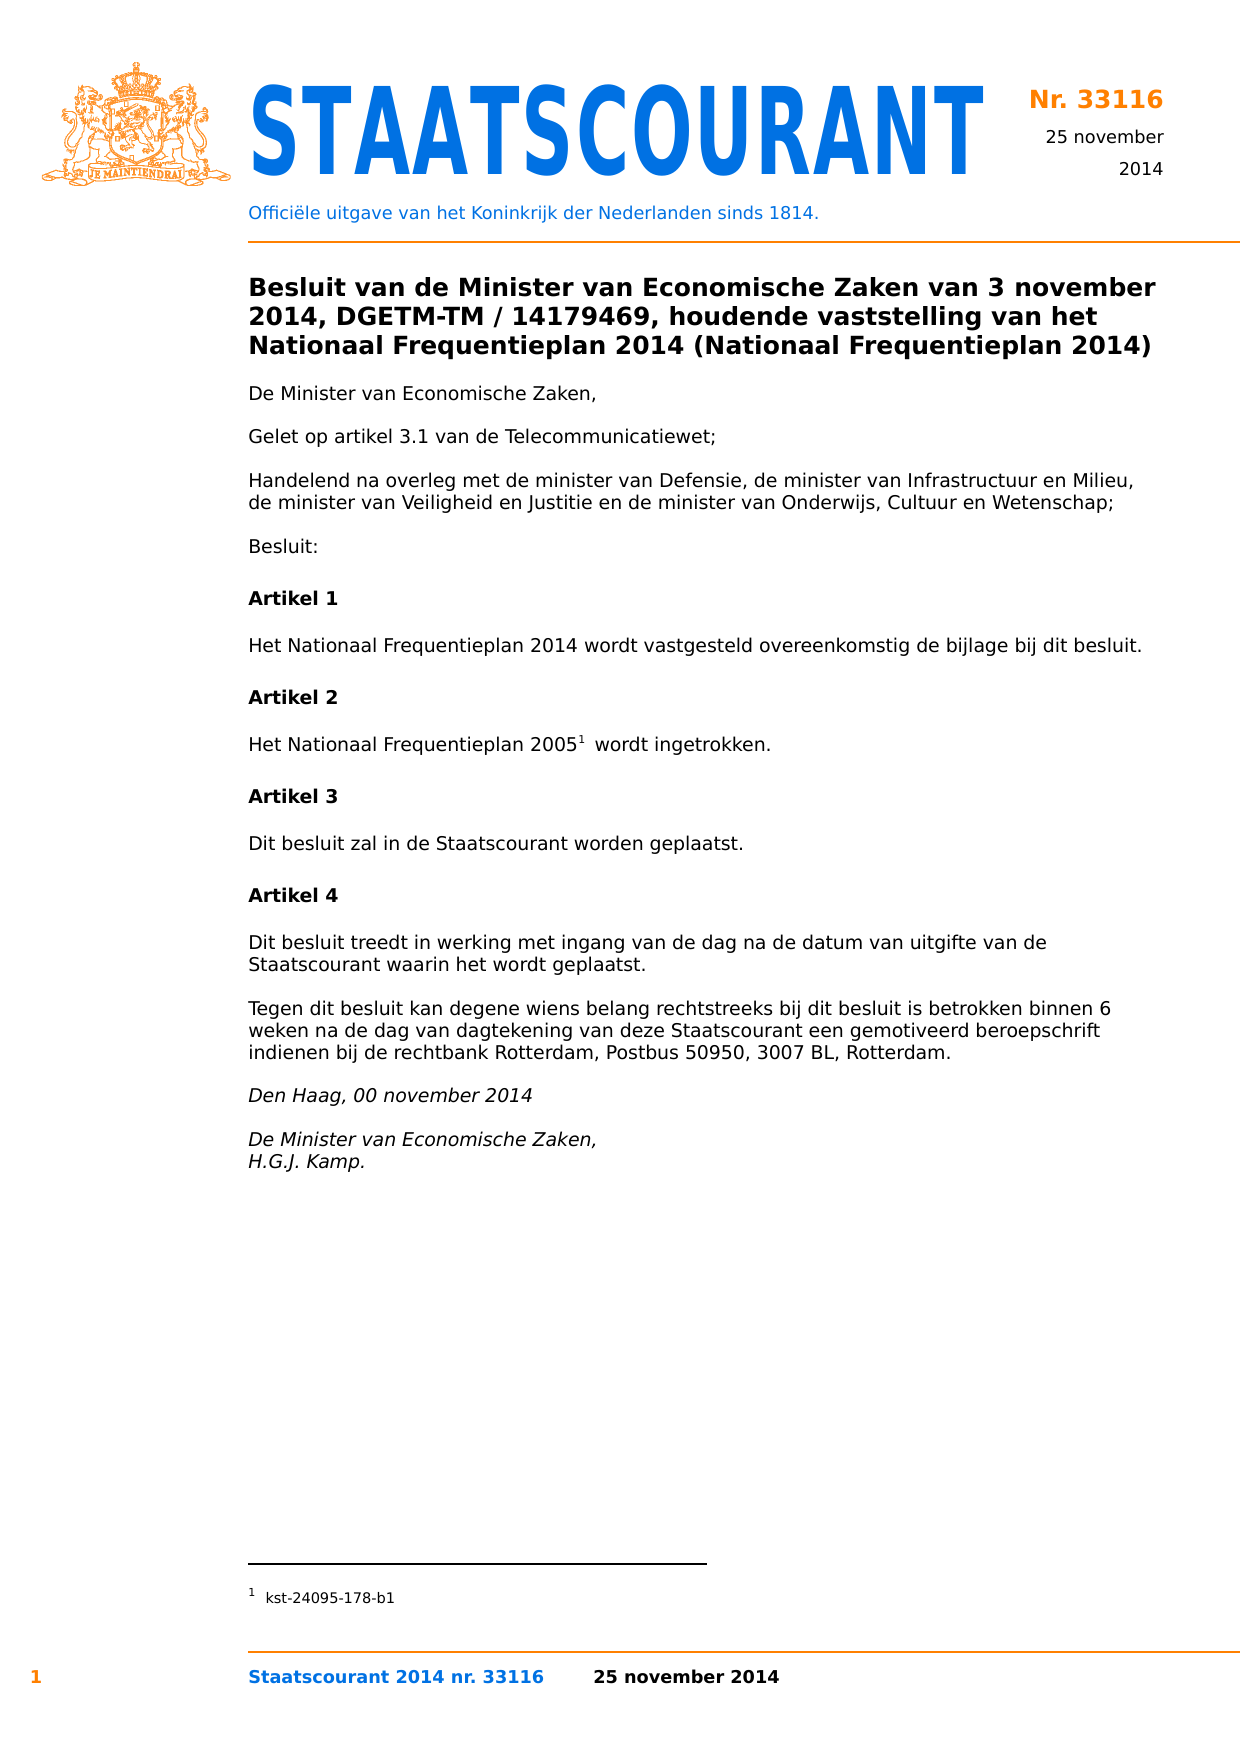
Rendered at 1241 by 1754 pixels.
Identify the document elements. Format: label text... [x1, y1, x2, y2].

text De Minister van Economische Zaken, H.G.J. Kamp. [248, 1129, 1163, 1173]
text Het Nationaal Frequentieplan 2014 wordt vastgesteld overeenkomstig de bijlage bij dit besluit. [248, 635, 1163, 657]
subtitle Besluit van de Minister van Economische Zaken van 3 november 2014, DGETM-TM / 14179469, houdende vaststelling van het Nationaal Frequentieplan 2014 (Nationaal Frequentieplan 2014) [248, 273, 1163, 361]
text Handelend na overleg met de minister van Defensie, de minister van Infrastructuur en Milieu, de minister van Veiligheid en Justitie en de minister van Onderwijs, Cultuur en Wetenschap; [248, 470, 1163, 514]
text Den Haag, 00 november 2014 [248, 1085, 1163, 1107]
subtitle Artikel 3 [248, 786, 1163, 808]
table_header [25, 62, 248, 241]
subtitle Artikel 4 [248, 885, 1163, 907]
text De Minister van Economische Zaken, [248, 382, 1163, 404]
table_cell Officiële uitgave van het Koninkrijk der Nederlanden sinds 1814. [248, 203, 1240, 241]
text kst-24095-178-b1 [248, 1586, 1163, 1608]
picture [41, 62, 231, 186]
table_cell 2014 [998, 153, 1240, 203]
text Het Nationaal Frequentieplan 2005 wordt ingetrokken. [248, 734, 1163, 756]
text Besluit: [248, 536, 1163, 558]
text Dit besluit treedt in werking met ingang van de dag na de datum van uitgifte van de Staatscourant waarin het wordt geplaatst. [248, 932, 1163, 976]
table_cell 25 november [998, 121, 1240, 153]
subtitle Artikel 2 [248, 687, 1163, 709]
text Dit besluit zal in de Staatscourant worden geplaatst. [248, 833, 1163, 855]
text Gelet op artikel 3.1 van de Telecommunicatiewet; [248, 426, 1163, 448]
text Tegen dit besluit kan degene wiens belang rechtstreeks bij dit besluit is betrokken binnen 6 weken na de dag van dagtekening van deze Staatscourant een gemotiveerd beroepschrift indienen bij de rechtbank Rotterdam, Postbus 50950, 3007 BL, Rotterdam. [248, 998, 1163, 1063]
table_header Nr. 33116 [998, 62, 1240, 121]
subtitle Artikel 1 [248, 588, 1163, 610]
table_header STAATSCOURANT [248, 62, 998, 203]
